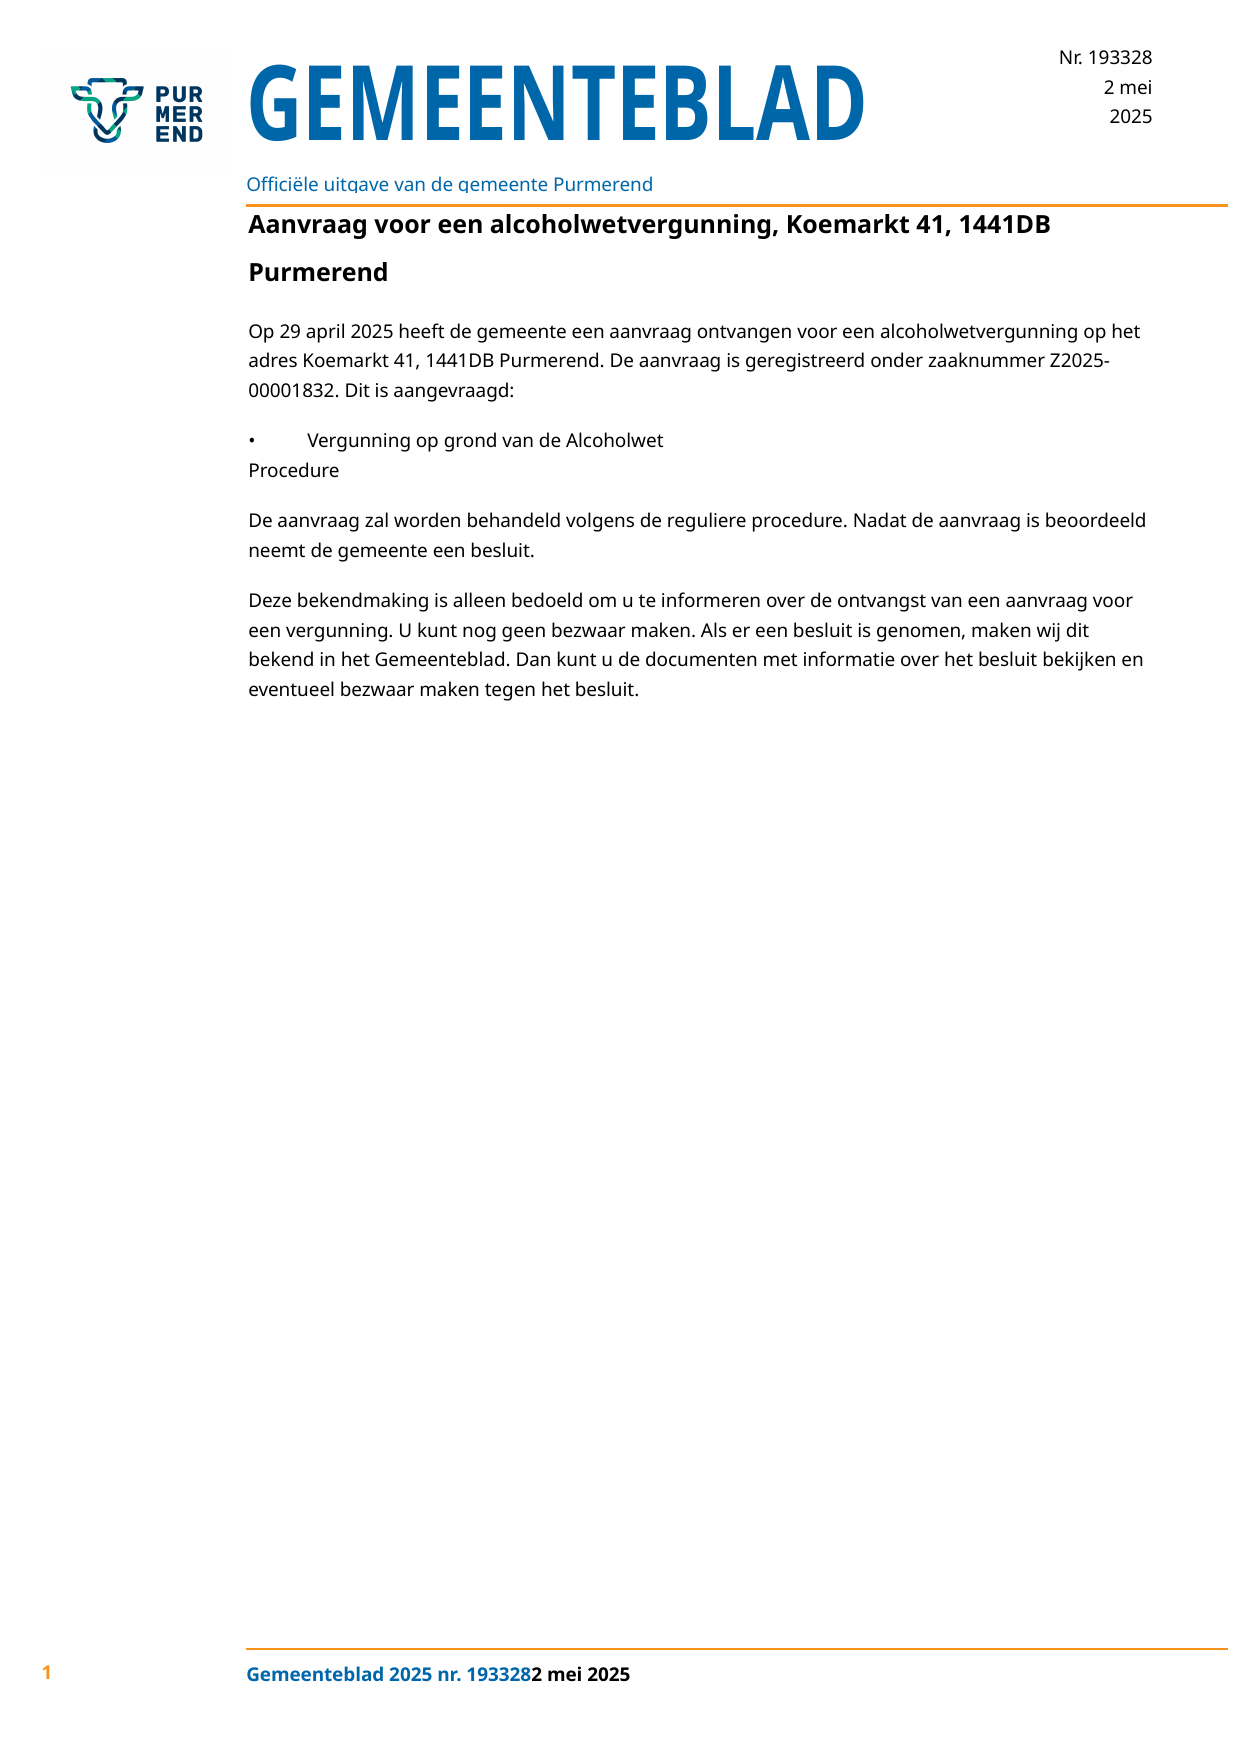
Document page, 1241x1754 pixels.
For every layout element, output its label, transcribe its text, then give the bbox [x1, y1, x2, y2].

text Op 29 april 2025 heeft de gemeente een aanvraag ontvangen voor een alcoholwetvergunning op het adres Koemarkt 41, 1441DB Purmerend. De aanvraag is geregistreerd onder zaaknummer Z2025-00001832. Dit is aangevraagd: [248, 318, 1152, 403]
text Deze bekendmaking is alleen bedoeld om u te informeren over de ontvangst van een aanvraag voor een vergunning. U kunt nog geen bezwaar maken. Als er een besluit is genomen, maken wij dit bekend in het Gemeenteblad. Dan kunt u de documenten met informatie over het besluit bekijken en eventueel bezwaar maken tegen het besluit. [248, 587, 1152, 702]
text Aanvraag voor een alcoholwetvergunning, Koemarkt 41, 1441DB Purmerend [248, 207, 1152, 288]
text De aanvraag zal worden behandeld volgens de reguliere procedure. Nadat de aanvraag is beoordeeld neemt de gemeente een besluit. [248, 507, 1152, 563]
picture [41, 47, 231, 172]
list Vergunning op grond van de Alcoholwet [248, 427, 1152, 453]
text Procedure [248, 457, 1152, 483]
